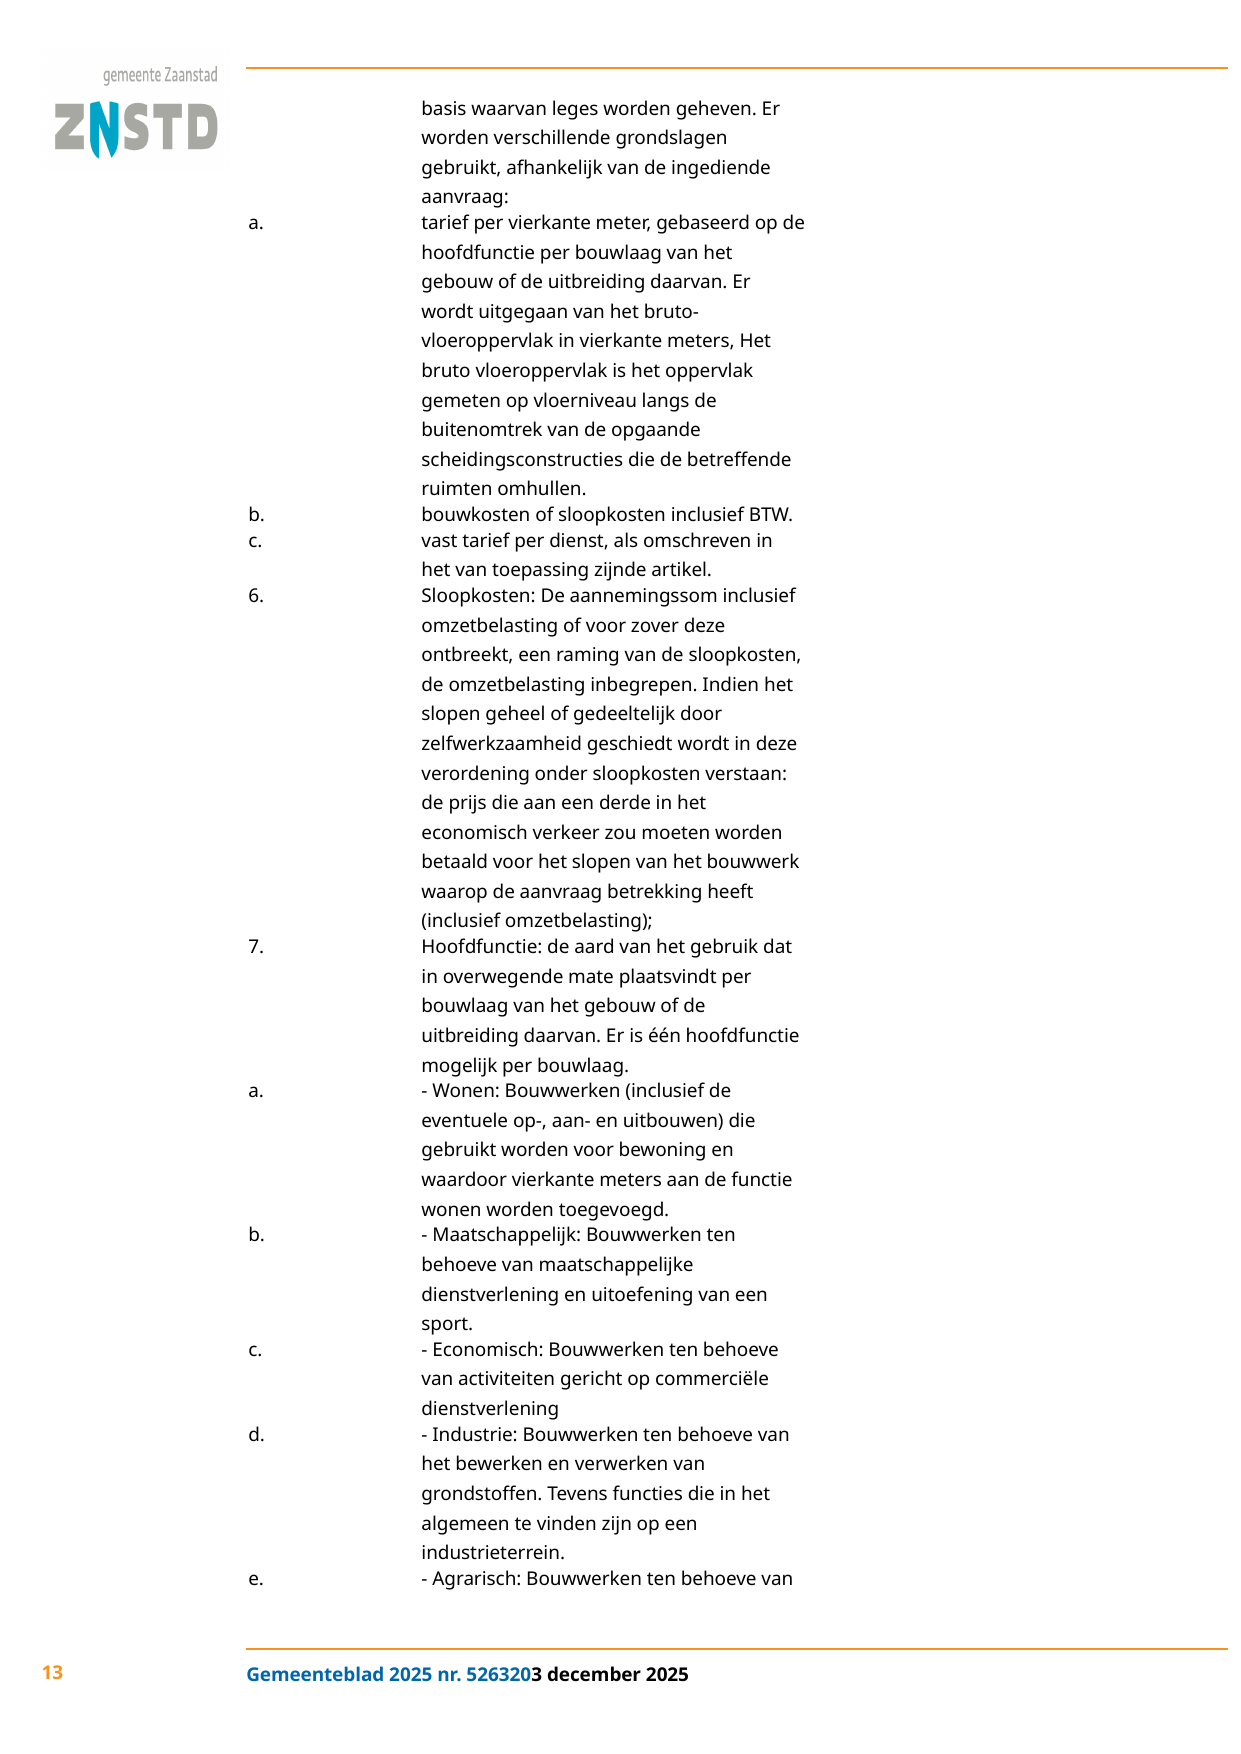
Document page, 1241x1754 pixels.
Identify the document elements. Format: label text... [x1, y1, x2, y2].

table_cell [979, 95, 1152, 209]
table_cell [805, 95, 978, 209]
table_cell 7. [248, 934, 421, 1077]
table_cell [979, 1565, 1152, 1591]
table_cell - Maatschappelijk: Bouwwerken ten behoeve van maatschappelijke dienstverlening en uitoefening van een sport. [421, 1222, 805, 1336]
table_cell [979, 527, 1152, 582]
table_cell [979, 582, 1152, 933]
table_cell Sloopkosten: De aannemingssom inclusief omzetbelasting of voor zover deze ontbreekt, een raming van de sloopkosten, de omzetbelasting inbegrepen. Indien het slopen geheel of gedeeltelijk door zelfwerkzaamheid geschiedt wordt in deze verordening onder sloopkosten verstaan: de prijs die aan een derde in het economisch verkeer zou moeten worden betaald voor het slopen van het bouwwerk waarop de aanvraag betrekking heeft (inclusief omzetbelasting); [421, 582, 805, 933]
table_cell - Industrie: Bouwwerken ten behoeve van het bewerken en verwerken van grondstoffen. Tevens functies die in het algemeen te vinden zijn op een industrieterrein. [421, 1421, 805, 1565]
table_cell b. [248, 501, 421, 527]
table_cell [805, 934, 978, 1077]
picture [41, 47, 231, 172]
table_cell [805, 209, 978, 501]
table_cell [805, 582, 978, 933]
table_cell a. [248, 1078, 421, 1222]
table_cell d. [248, 1421, 421, 1565]
table_cell vast tarief per dienst, als omschreven in het van toepassing zijnde artikel. [421, 527, 805, 582]
table_cell [805, 1336, 978, 1421]
table_cell [805, 527, 978, 582]
table_cell [979, 501, 1152, 527]
table_cell [979, 209, 1152, 501]
table_cell basis waarvan leges worden geheven. Er worden verschillende grondslagen gebruikt, afhankelijk van de ingediende aanvraag: [421, 95, 805, 209]
table_cell a. [248, 209, 421, 501]
table_cell 6. [248, 582, 421, 933]
table_cell [979, 934, 1152, 1077]
table_cell [979, 1421, 1152, 1565]
table_cell - Wonen: Bouwwerken (inclusief de eventuele op-, aan- en uitbouwen) die gebruikt worden voor bewoning en waardoor vierkante meters aan de functie wonen worden toegevoegd. [421, 1078, 805, 1222]
table_cell [979, 1222, 1152, 1336]
table_cell [248, 95, 421, 209]
table_cell b. [248, 1222, 421, 1336]
table_cell tarief per vierkante meter, gebaseerd op de hoofdfunctie per bouwlaag van het gebouw of de uitbreiding daarvan. Er wordt uitgegaan van het bruto-vloeroppervlak in vierkante meters, Het bruto vloeroppervlak is het oppervlak gemeten op vloerniveau langs de buitenomtrek van de opgaande scheidingsconstructies die de betreffende ruimten omhullen. [421, 209, 805, 501]
table_cell bouwkosten of sloopkosten inclusief BTW. [421, 501, 805, 527]
table_cell [979, 1336, 1152, 1421]
table_cell Hoofdfunctie: de aard van het gebruik dat in overwegende mate plaatsvindt per bouwlaag van het gebouw of de uitbreiding daarvan. Er is één hoofdfunctie mogelijk per bouwlaag. [421, 934, 805, 1077]
table_cell - Economisch: Bouwwerken ten behoeve van activiteiten gericht op commerciële dienstverlening [421, 1336, 805, 1421]
table_cell - Agrarisch: Bouwwerken ten behoeve van [421, 1565, 805, 1591]
table_cell [805, 1078, 978, 1222]
table_cell [979, 1078, 1152, 1222]
table_cell [805, 1222, 978, 1336]
table_cell e. [248, 1565, 421, 1591]
table_cell c. [248, 527, 421, 582]
table_cell [805, 1565, 978, 1591]
table_cell [805, 501, 978, 527]
table_cell [805, 1421, 978, 1565]
table_cell c. [248, 1336, 421, 1421]
